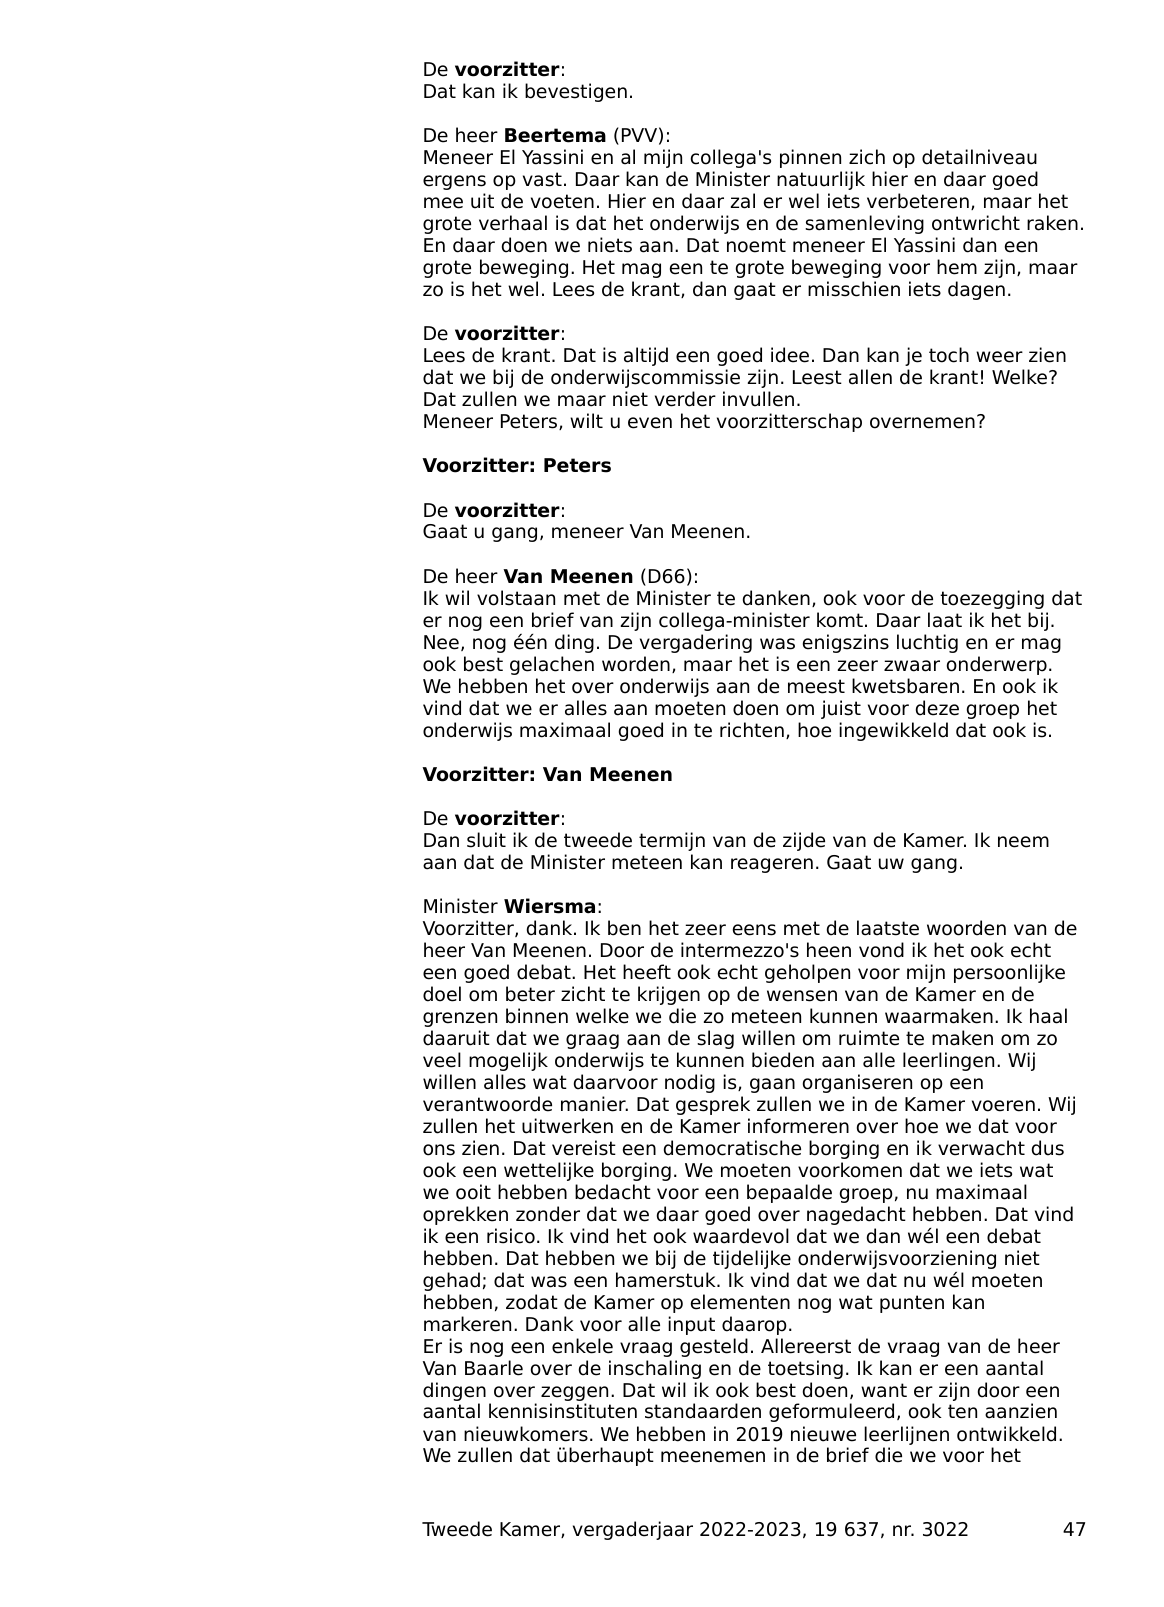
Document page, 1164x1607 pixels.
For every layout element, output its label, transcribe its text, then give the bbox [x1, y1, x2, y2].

text De voorzitter: [422, 499, 1087, 521]
text Voorzitter, dank. Ik ben het zeer eens met de laatste woorden van de heer Van Meenen. Door de intermezzo's heen vond ik het ook echt een goed debat. Het heeft ook echt geholpen voor mijn persoonlijke doel om beter zicht te krijgen op de wensen van de Kamer en de grenzen binnen welke we die zo meteen kunnen waarmaken. Ik haal daaruit dat we graag aan de slag willen om ruimte te maken om zo veel mogelijk onderwijs te kunnen bieden aan alle leerlingen. Wij willen alles wat daarvoor nodig is, gaan organiseren op een verantwoorde manier. Dat gesprek zullen we in de Kamer voeren. Wij zullen het uitwerken en de Kamer informeren over hoe we dat voor ons zien. Dat vereist een democratische borging en ik verwacht dus ook een wettelijke borging. We moeten voorkomen dat we iets wat we ooit hebben bedacht voor een bepaalde groep, nu maximaal oprekken zonder dat we daar goed over nagedacht hebben. Dat vind ik een risico. Ik vind het ook waardevol dat we dan wél een debat hebben. Dat hebben we bij de tijdelijke onderwijsvoorziening niet gehad; dat was een hamerstuk. Ik vind dat we dat nu wél moeten hebben, zodat de Kamer op elementen nog wat punten kan markeren. Dank voor alle input daarop. [422, 918, 1087, 1336]
text Meneer Peters, wilt u even het voorzitterschap overnemen? [422, 411, 1087, 433]
text De voorzitter: [422, 323, 1087, 345]
text Minister Wiersma: [422, 896, 1087, 918]
text De heer Van Meenen (D66): [422, 566, 1087, 588]
text Er is nog een enkele vraag gesteld. Allereerst de vraag van de heer Van Baarle over de inschaling en de toetsing. Ik kan er een aantal dingen over zeggen. Dat wil ik ook best doen, want er zijn door een aantal kennisinstituten standaarden geformuleerd, ook ten aanzien van nieuwkomers. We hebben in 2019 nieuwe leerlijnen ontwikkeld. We zullen dat überhaupt meenemen in de brief die we voor het [422, 1336, 1087, 1467]
text Meneer El Yassini en al mijn collega's pinnen zich op detailniveau ergens op vast. Daar kan de Minister natuurlijk hier en daar goed mee uit de voeten. Hier en daar zal er wel iets verbeteren, maar het grote verhaal is dat het onderwijs en de samenleving ontwricht raken. En daar doen we niets aan. Dat noemt meneer El Yassini dan een grote beweging. Het mag een te grote beweging voor hem zijn, maar zo is het wel. Lees de krant, dan gaat er misschien iets dagen. [422, 147, 1087, 301]
text Dan sluit ik de tweede termijn van de zijde van de Kamer. Ik neem aan dat de Minister meteen kan reageren. Gaat uw gang. [422, 830, 1087, 874]
text Dat kan ik bevestigen. [422, 81, 1087, 103]
text De voorzitter: [422, 59, 1087, 81]
text Ik wil volstaan met de Minister te danken, ook voor de toezegging dat er nog een brief van zijn collega-minister komt. Daar laat ik het bij. Nee, nog één ding. De vergadering was enigszins luchtig en er mag ook best gelachen worden, maar het is een zeer zwaar onderwerp. We hebben het over onderwijs aan de meest kwetsbaren. En ook ik vind dat we er alles aan moeten doen om juist voor deze groep het onderwijs maximaal goed in te richten, hoe ingewikkeld dat ook is. [422, 588, 1087, 741]
subtitle Voorzitter: Peters [422, 455, 1087, 477]
text Lees de krant. Dat is altijd een goed idee. Dan kan je toch weer zien dat we bij de onderwijscommissie zijn. Leest allen de krant! Welke? Dat zullen we maar niet verder invullen. [422, 345, 1087, 411]
text De heer Beertema (PVV): [422, 125, 1087, 147]
subtitle Voorzitter: Van Meenen [422, 764, 1087, 786]
text Gaat u gang, meneer Van Meenen. [422, 521, 1087, 543]
text De voorzitter: [422, 808, 1087, 830]
